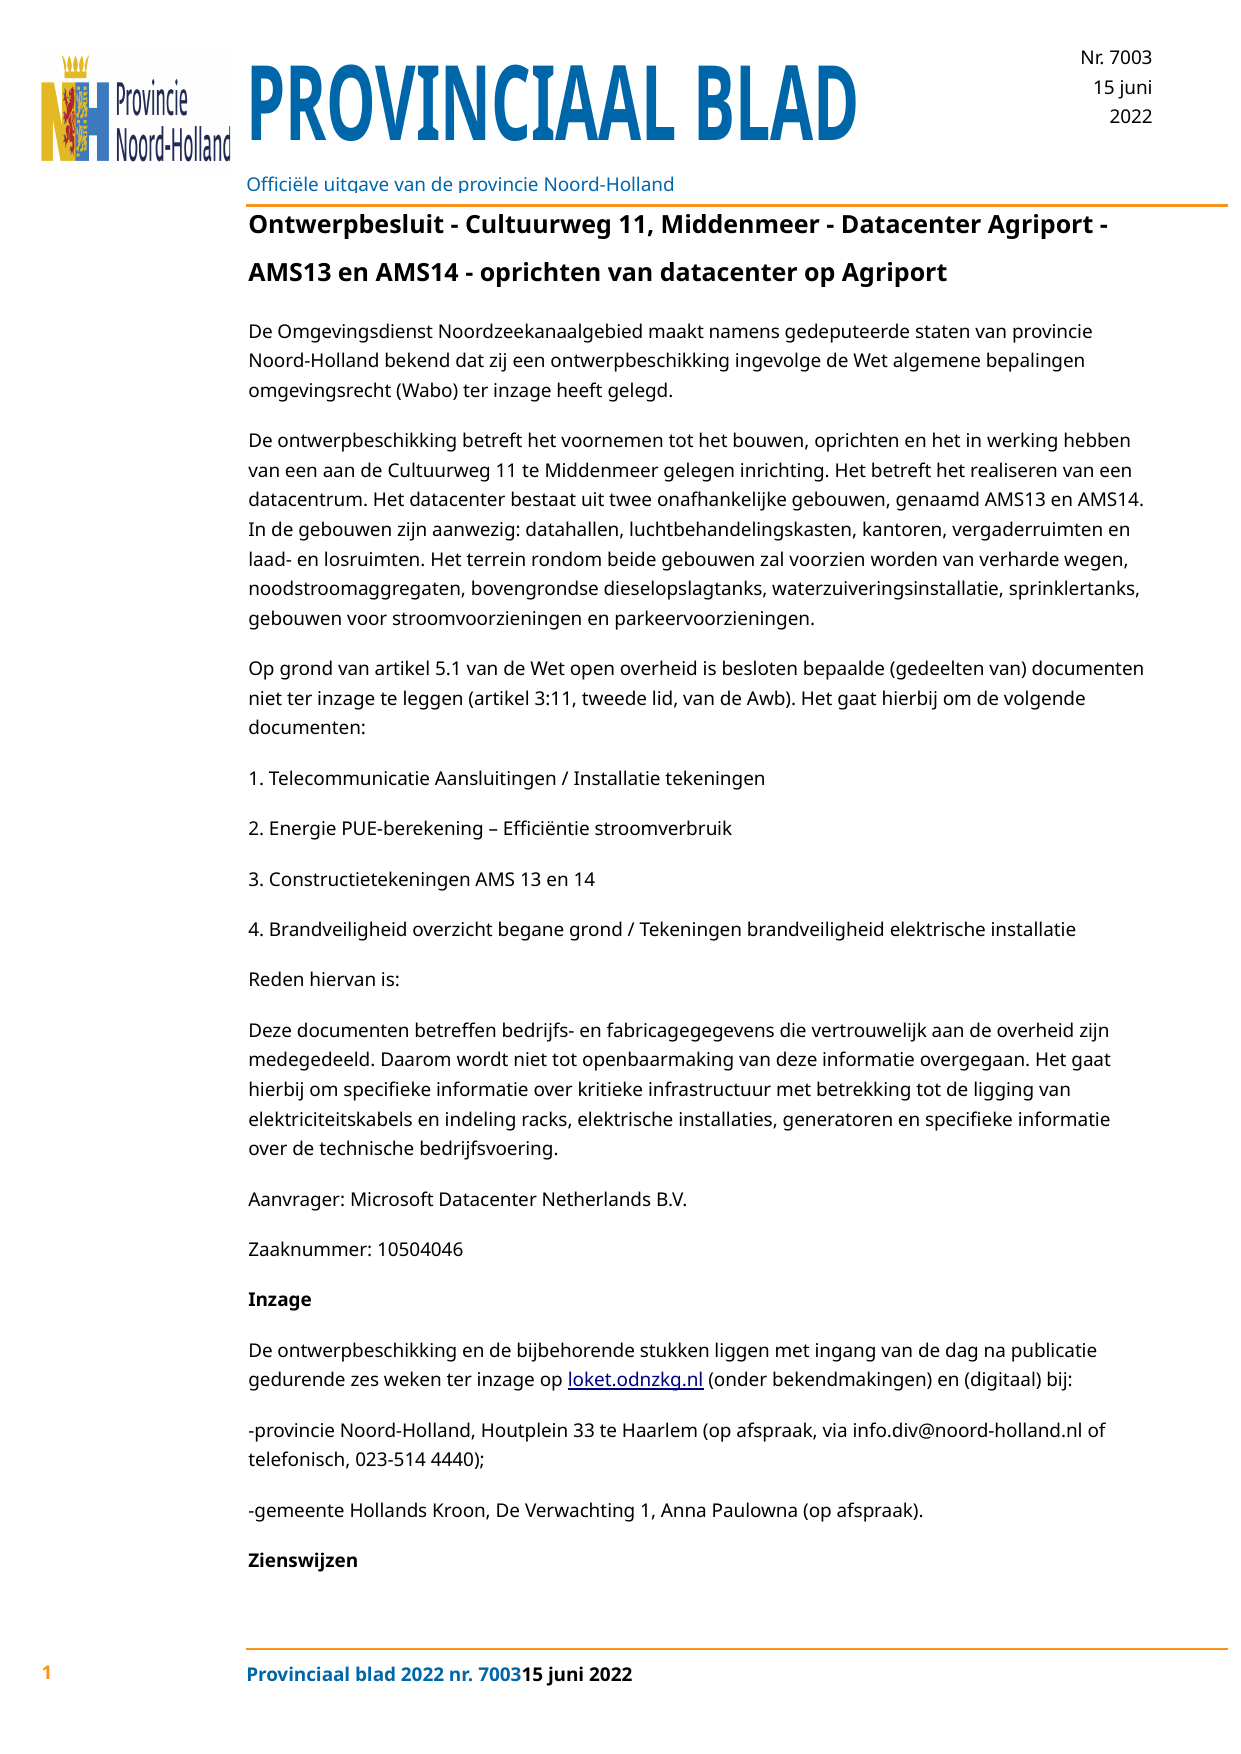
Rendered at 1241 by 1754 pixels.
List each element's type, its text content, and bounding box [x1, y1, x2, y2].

text 1. Telecommunicatie Aansluitingen / Installatie tekeningen [248, 765, 1152, 791]
text Ontwerpbesluit - Cultuurweg 11, Middenmeer - Datacenter Agriport - AMS13 en AMS14 - oprichten van datacenter op Agriport [248, 207, 1152, 288]
text De ontwerpbeschikking en de bijbehorende stukken liggen met ingang van de dag na publicatie gedurende zes weken ter inzage op loket.odnzkg.nl (onder bekendmakingen) en (digitaal) bij: [248, 1337, 1152, 1392]
text -gemeente Hollands Kroon, De Verwachting 1, Anna Paulowna (op afspraak). [248, 1497, 1152, 1523]
text Reden hiervan is: [248, 967, 1152, 992]
text 4. Brandveiligheid overzicht begane grond / Tekeningen brandveiligheid elektrische installatie [248, 916, 1152, 942]
text Op grond van artikel 5.1 van de Wet open overheid is besloten bepaalde (gedeelten van) documenten niet ter inzage te leggen (artikel 3:11, tweede lid, van de Awb). Het gaat hierbij om de volgende documenten: [248, 655, 1152, 740]
text Deze documenten betreffen bedrijfs- en fabricagegegevens die vertrouwelijk aan de overheid zijn medegedeeld. Daarom wordt niet tot openbaarmaking van deze informatie overgegaan. Het gaat hierbij om specifieke informatie over kritieke infrastructuur met betrekking tot de ligging van elektriciteitskabels en indeling racks, elektrische installaties, generatoren en specifieke informatie over de technische bedrijfsvoering. [248, 1017, 1152, 1161]
text De ontwerpbeschikking betreft het voornemen tot het bouwen, oprichten en het in werking hebben van een aan de Cultuurweg 11 te Middenmeer gelegen inrichting. Het betreft het realiseren van een datacentrum. Het datacenter bestaat uit twee onafhankelijke gebouwen, genaamd AMS13 en AMS14. In de gebouwen zijn aanwezig: datahallen, luchtbehandelingskasten, kantoren, vergaderruimten en laad- en losruimten. Het terrein rondom beide gebouwen zal voorzien worden van verharde wegen, noodstroomaggregaten, bovengrondse dieselopslagtanks, waterzuiveringsinstallatie, sprinklertanks, gebouwen voor stroomvoorzieningen en parkeervoorzieningen. [248, 427, 1152, 631]
text 3. Constructietekeningen AMS 13 en 14 [248, 866, 1152, 892]
text Inzage [248, 1287, 1152, 1312]
picture [41, 47, 231, 172]
text Aanvrager: Microsoft Datacenter Netherlands B.V. [248, 1186, 1152, 1212]
text 2. Energie PUE-berekening – Efficiëntie stroomverbruik [248, 815, 1152, 841]
text -provincie Noord-Holland, Houtplein 33 te Haarlem (op afspraak, via info.div@noord-holland.nl of telefonisch, 023-514 4440); [248, 1417, 1152, 1472]
text Zienswijzen [248, 1547, 1152, 1573]
text Zaaknummer: 10504046 [248, 1236, 1152, 1262]
text De Omgevingsdienst Noordzeekanaalgebied maakt namens gedeputeerde staten van provincie Noord-Holland bekend dat zij een ontwerpbeschikking ingevolge de Wet algemene bepalingen omgevingsrecht (Wabo) ter inzage heeft gelegd. [248, 318, 1152, 403]
